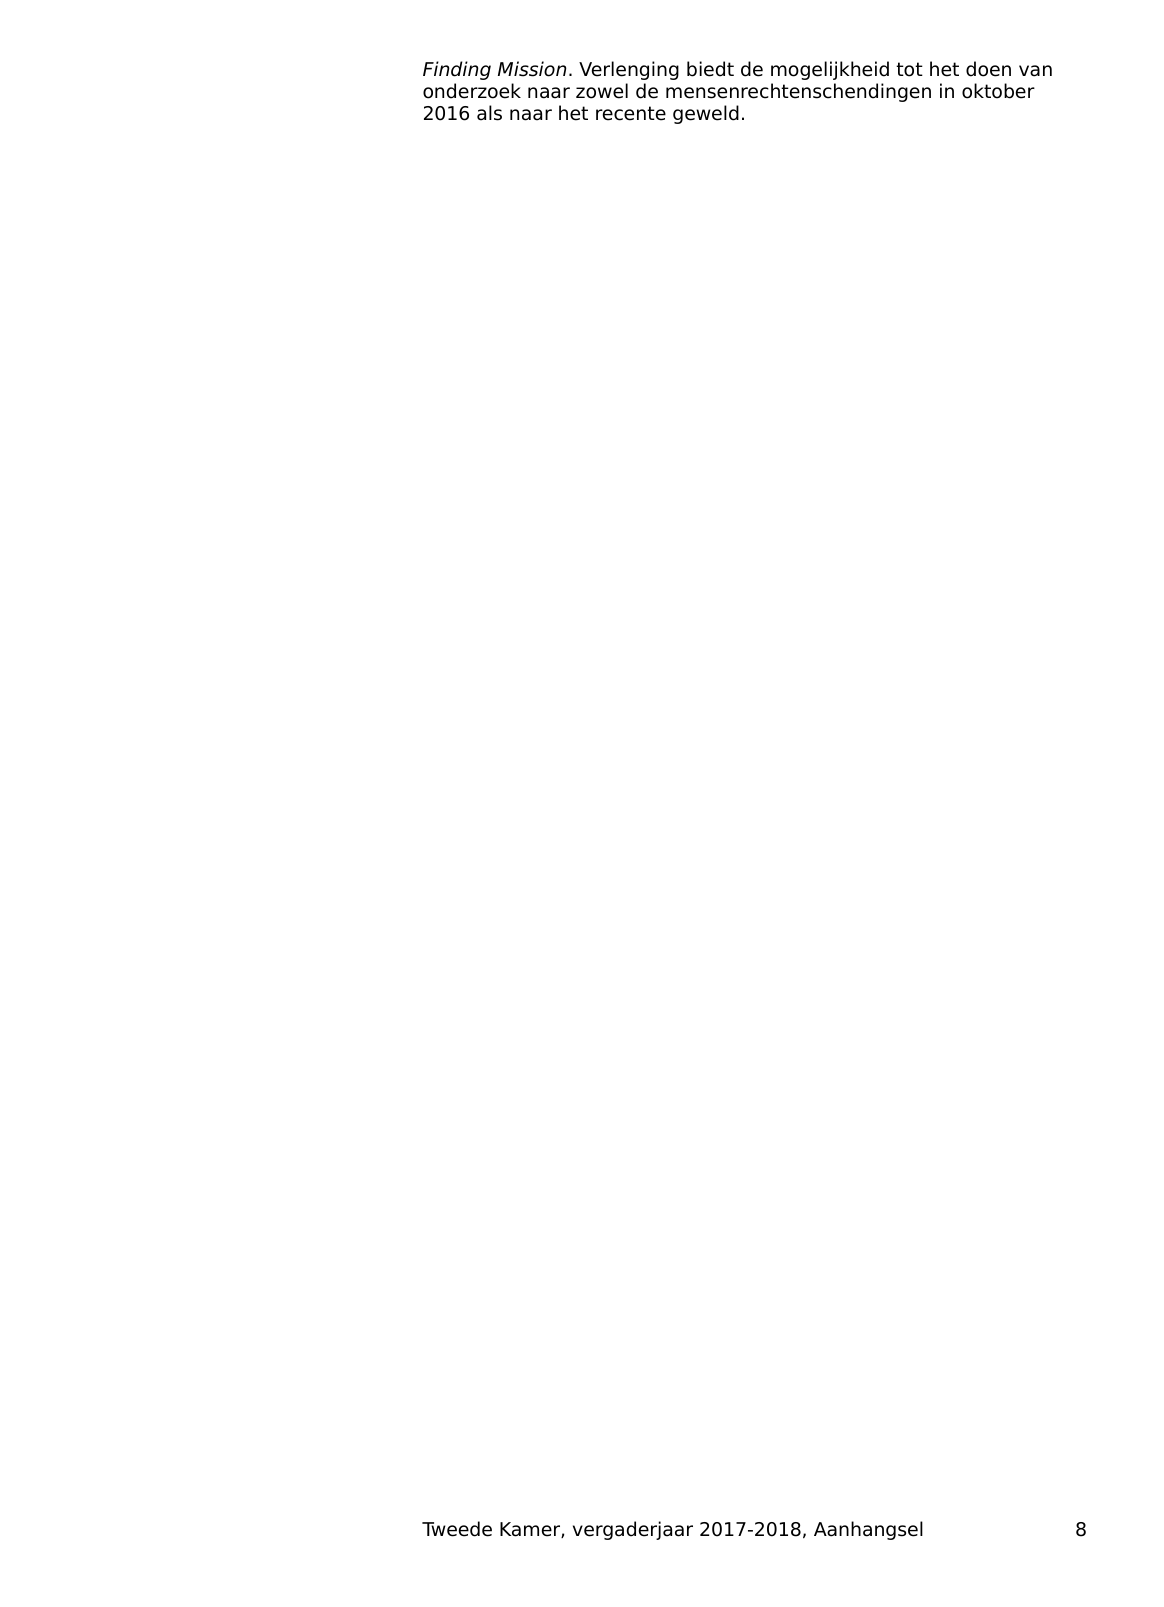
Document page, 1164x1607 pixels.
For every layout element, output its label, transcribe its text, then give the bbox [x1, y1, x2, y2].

text Finding Mission. Verlenging biedt de mogelijkheid tot het doen van onderzoek naar zowel de mensenrechtenschendingen in oktober 2016 als naar het recente geweld. [422, 59, 1087, 125]
